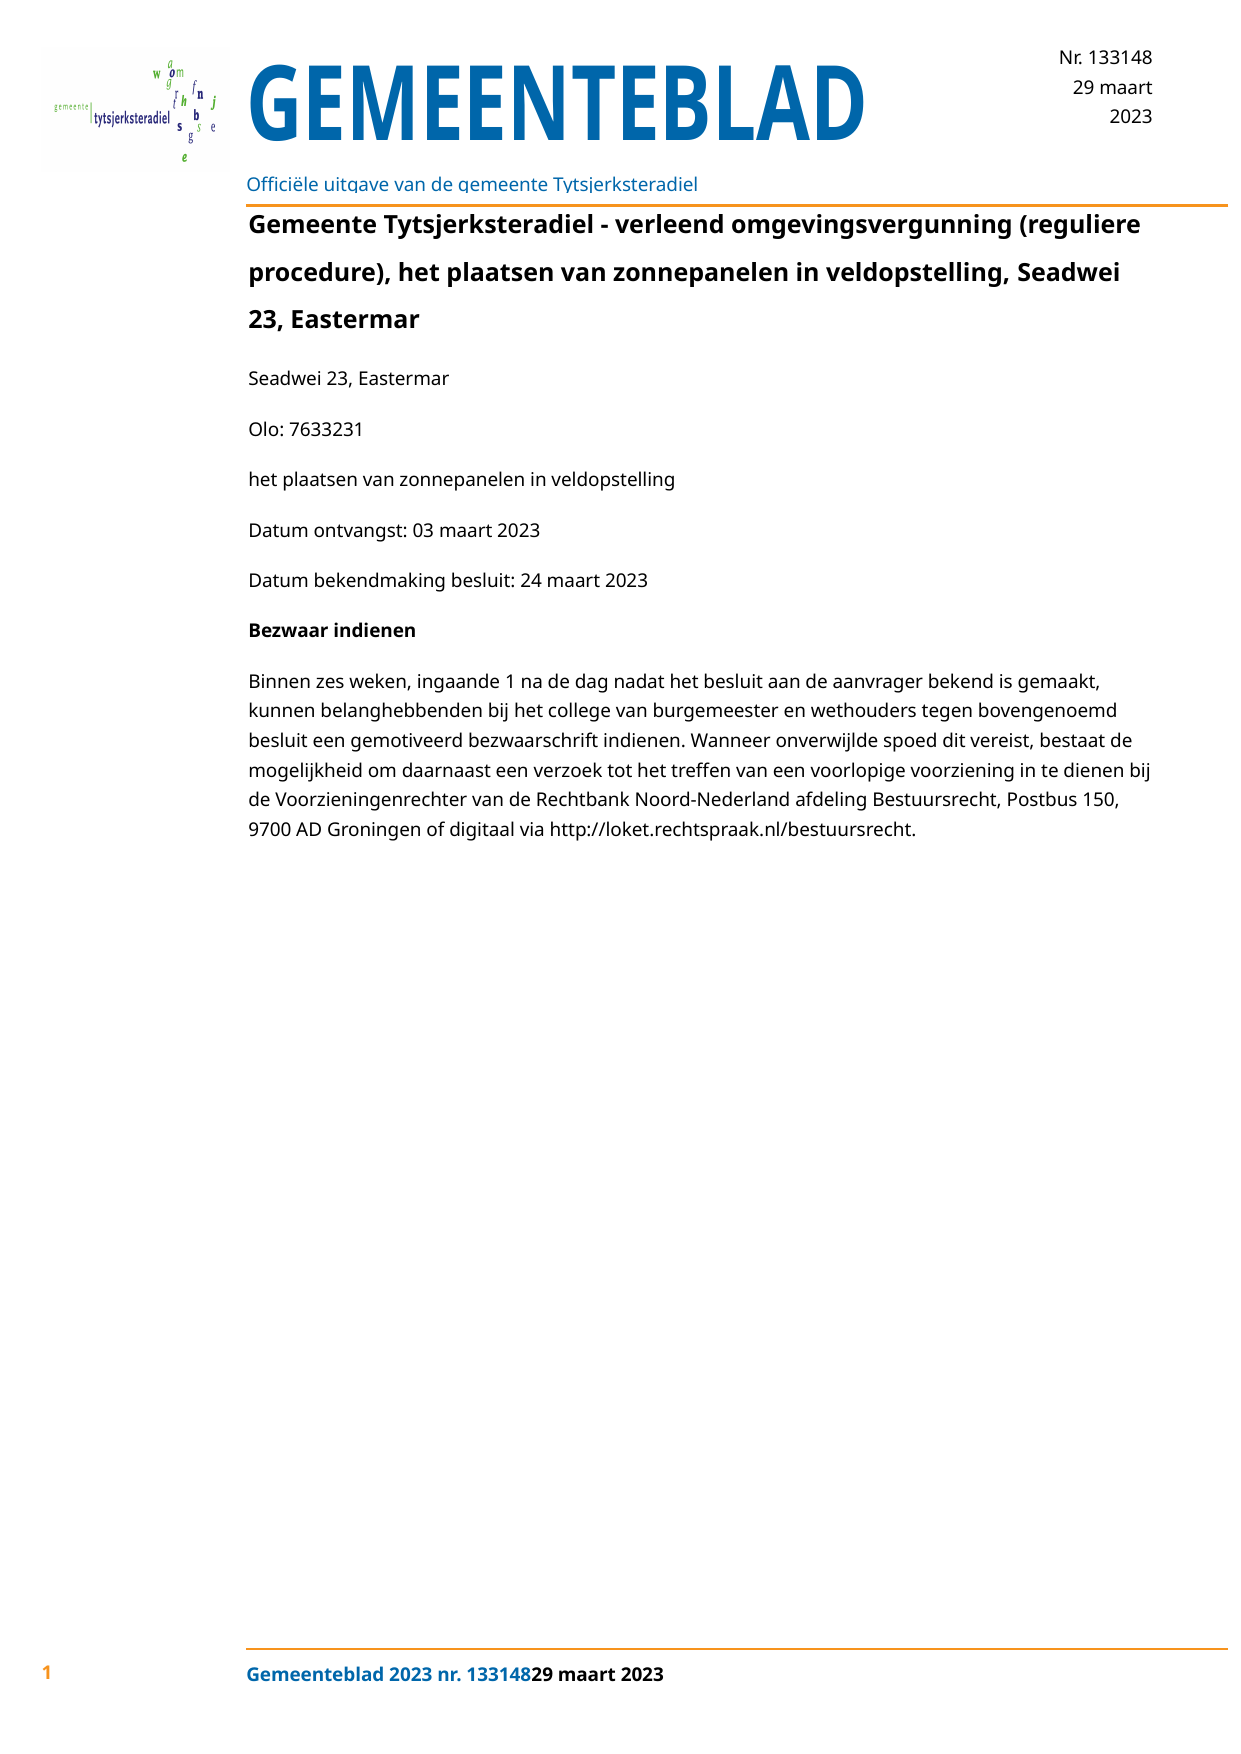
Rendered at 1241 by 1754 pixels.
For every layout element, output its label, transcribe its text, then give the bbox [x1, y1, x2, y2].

text Datum bekendmaking besluit: 24 maart 2023 [248, 567, 1152, 593]
text het plaatsen van zonnepanelen in veldopstelling [248, 466, 1152, 492]
picture [41, 47, 231, 172]
text Binnen zes weken, ingaande 1 na de dag nadat het besluit aan de aanvrager bekend is gemaakt, kunnen belanghebbenden bij het college van burgemeester en wethouders tegen bovengenoemd besluit een gemotiveerd bezwaarschrift indienen. Wanneer onverwijlde spoed dit vereist, bestaat de mogelijkheid om daarnaast een verzoek tot het treffen van een voorlopige voorziening in te dienen bij de Voorzieningenrechter van de Rechtbank Noord-Nederland afdeling Bestuursrecht, Postbus 150, 9700 AD Groningen of digitaal via http://loket.rechtspraak.nl/bestuursrecht. [248, 668, 1152, 842]
text Bezwaar indienen [248, 618, 1152, 643]
text Gemeente Tytsjerksteradiel - verleend omgevingsvergunning (reguliere procedure), het plaatsen van zonnepanelen in veldopstelling, Seadwei 23, Eastermar [248, 207, 1152, 336]
text Olo: 7633231 [248, 416, 1152, 442]
text Seadwei 23, Eastermar [248, 366, 1152, 391]
text Datum ontvangst: 03 maart 2023 [248, 517, 1152, 542]
